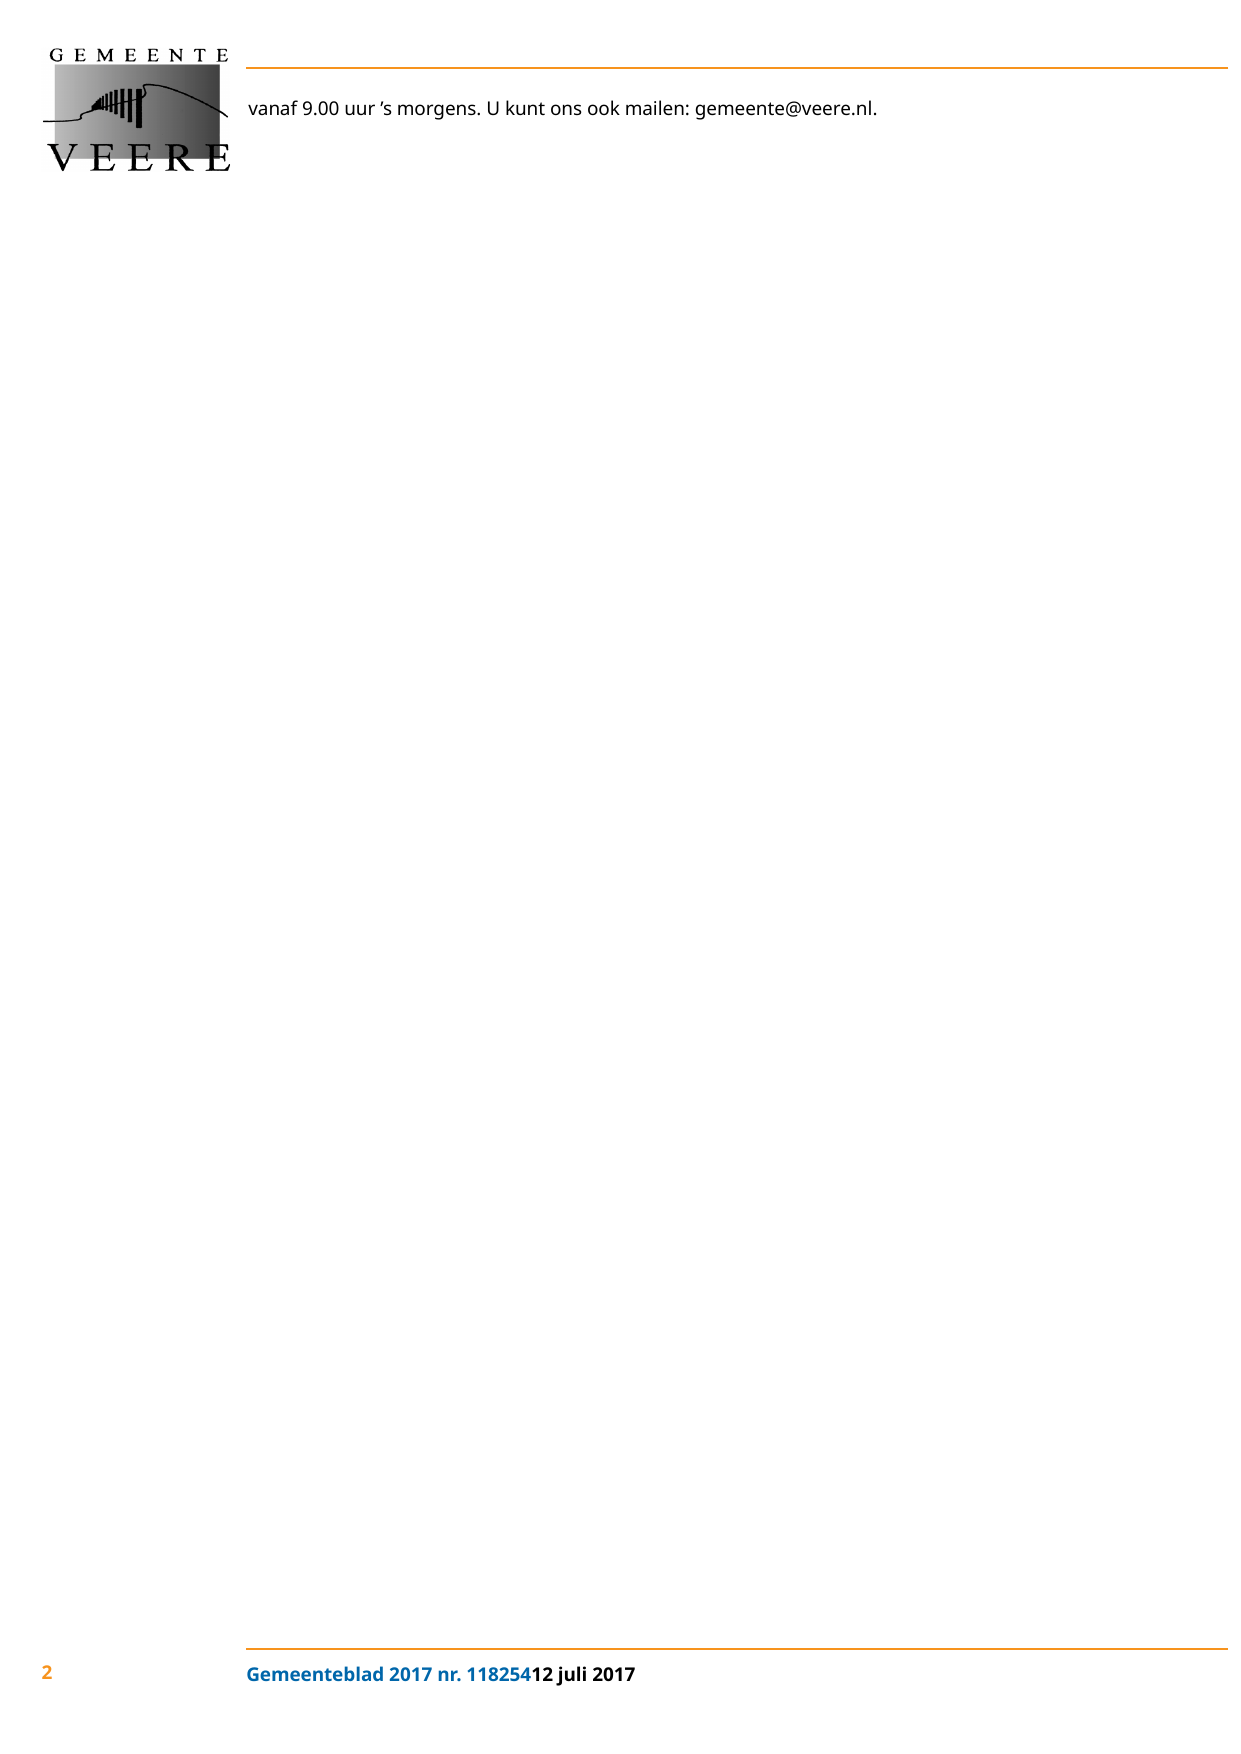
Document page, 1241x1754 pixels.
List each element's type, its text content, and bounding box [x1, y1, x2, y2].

picture [41, 47, 231, 172]
text vanaf 9.00 uur ’s morgens. U kunt ons ook mailen: gemeente@veere.nl. [248, 95, 1152, 121]
